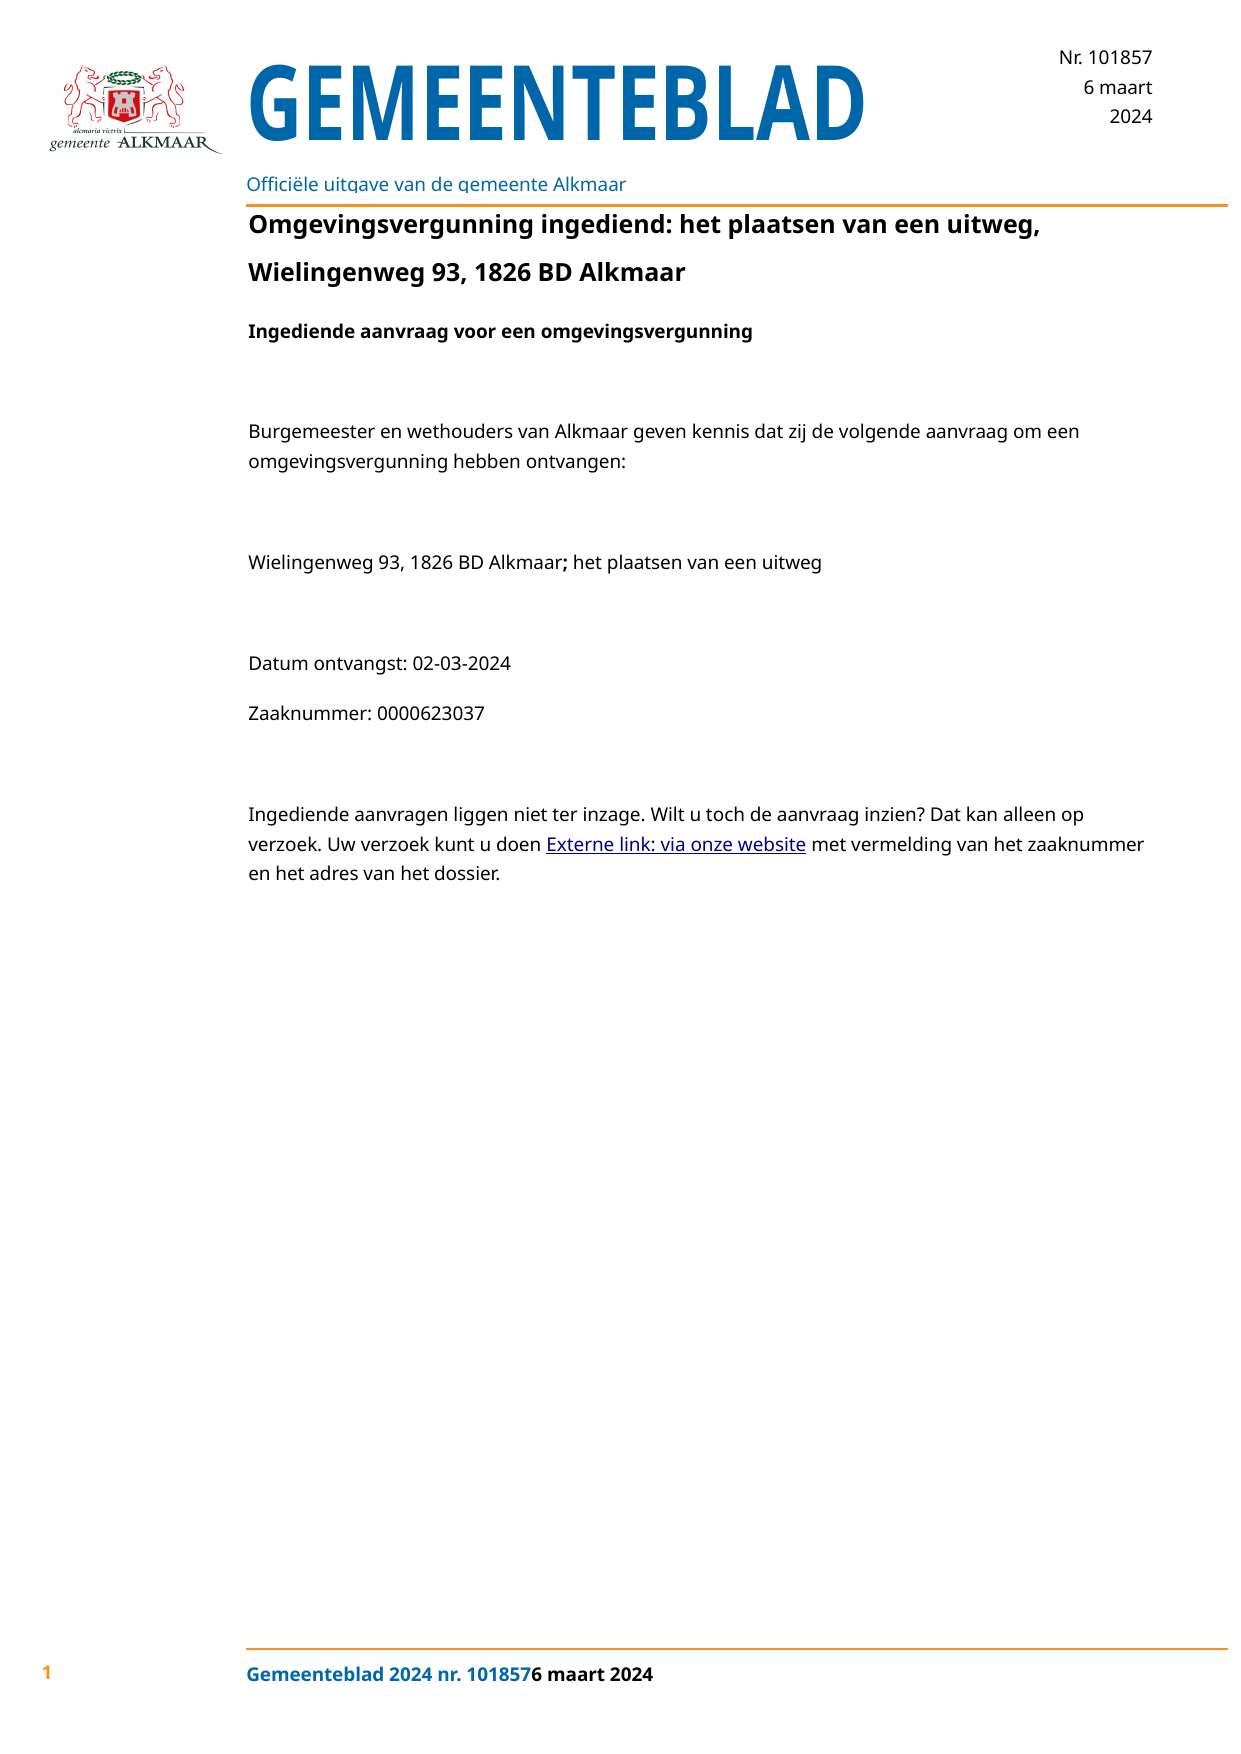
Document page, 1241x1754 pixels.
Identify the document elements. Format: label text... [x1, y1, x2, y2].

text Zaaknummer: 0000623037 [248, 700, 1152, 726]
picture [41, 47, 231, 172]
text Ingediende aanvragen liggen niet ter inzage. Wilt u toch de aanvraag inzien? Dat kan alleen op verzoek. Uw verzoek kunt u doen Externe link: via onze website met vermelding van het zaaknummer en het adres van het dossier. [248, 801, 1152, 886]
text Wielingenweg 93, 1826 BD Alkmaar; het plaatsen van een uitweg [248, 549, 1152, 575]
text Burgemeester en wethouders van Alkmaar geven kennis dat zij de volgende aanvraag om een omgevingsvergunning hebben ontvangen: [248, 419, 1152, 474]
text Omgevingsvergunning ingediend: het plaatsen van een uitweg, Wielingenweg 93, 1826 BD Alkmaar [248, 207, 1152, 288]
text Ingediende aanvraag voor een omgevingsvergunning [248, 318, 1152, 344]
text Datum ontvangst: 02-03-2024 [248, 650, 1152, 676]
